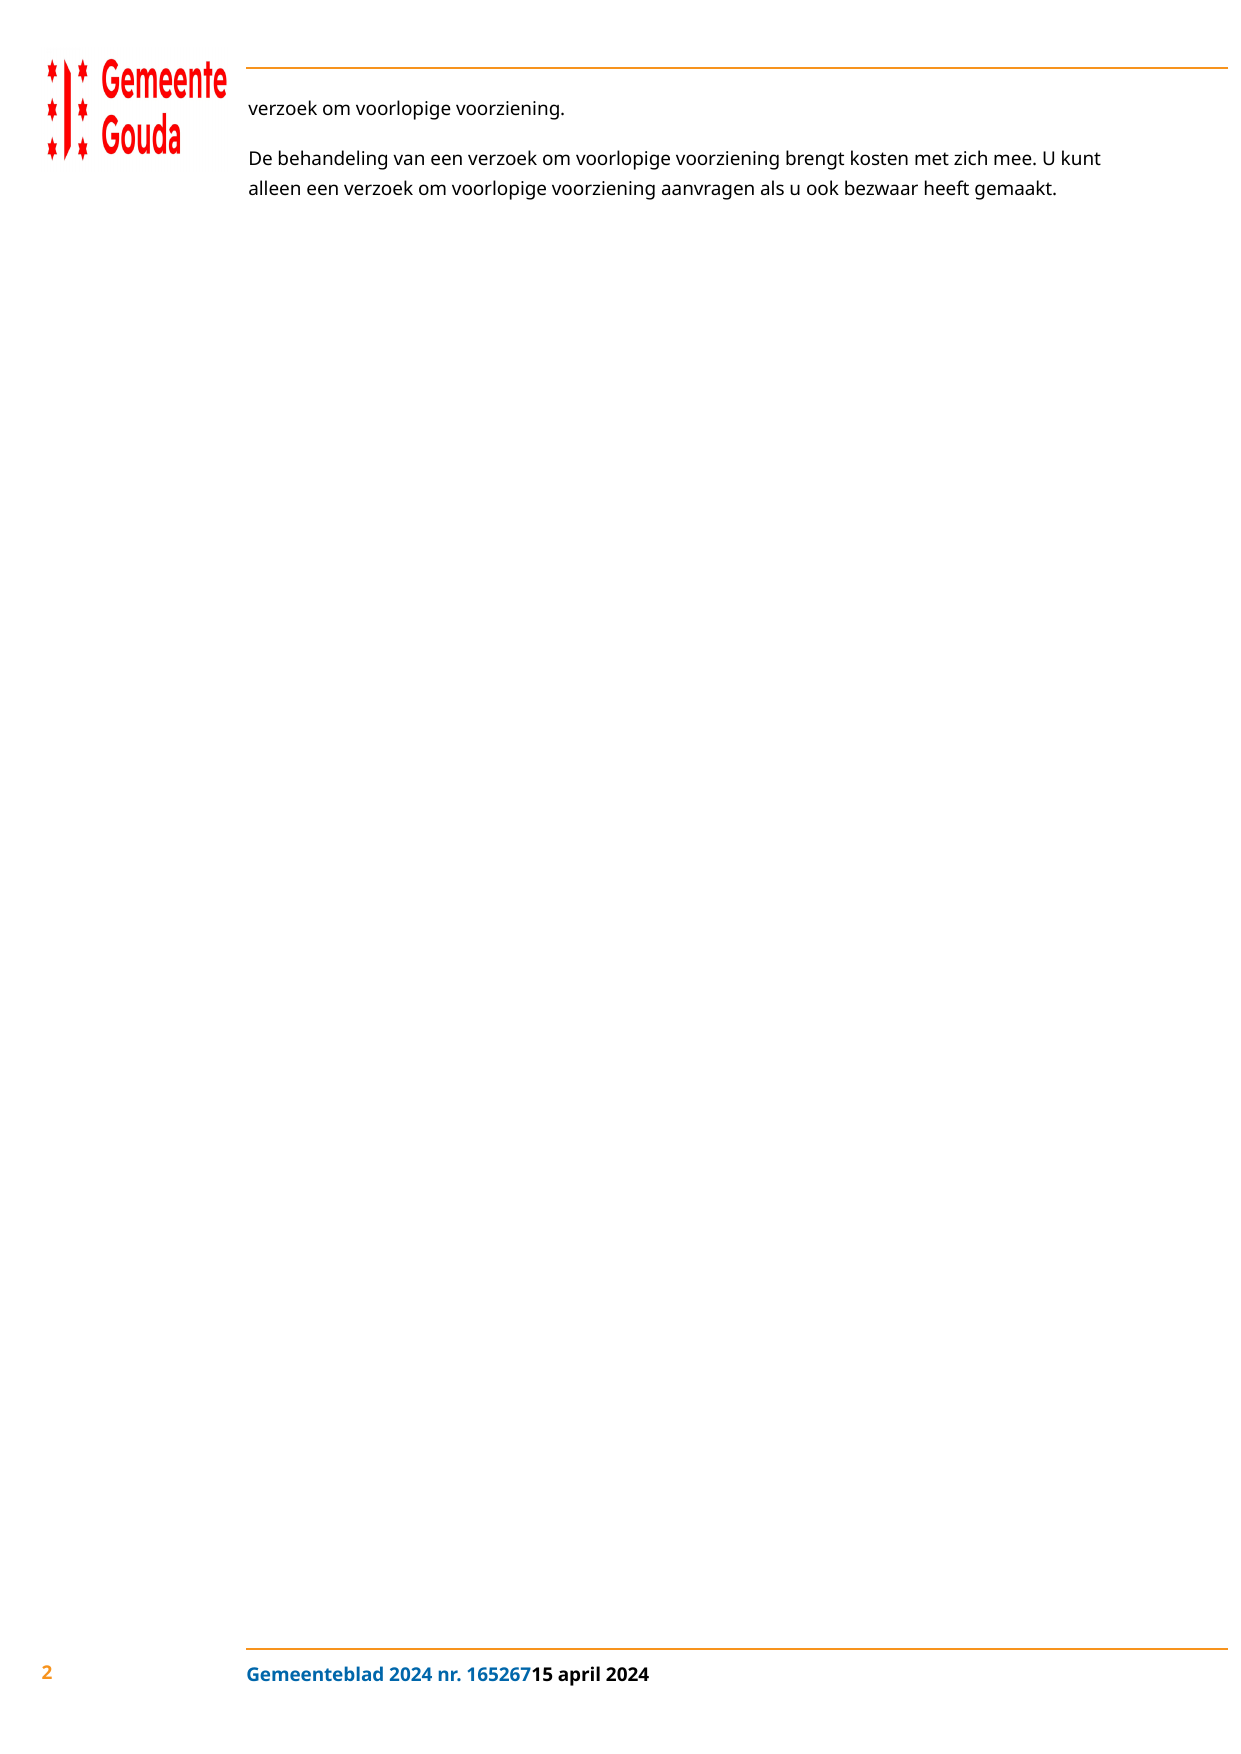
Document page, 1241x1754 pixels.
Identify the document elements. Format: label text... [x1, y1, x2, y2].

text verzoek om voorlopige voorziening. [248, 95, 1152, 121]
text De behandeling van een verzoek om voorlopige voorziening brengt kosten met zich mee. U kunt alleen een verzoek om voorlopige voorziening aanvragen als u ook bezwaar heeft gemaakt. [248, 145, 1152, 201]
picture [41, 47, 231, 172]
